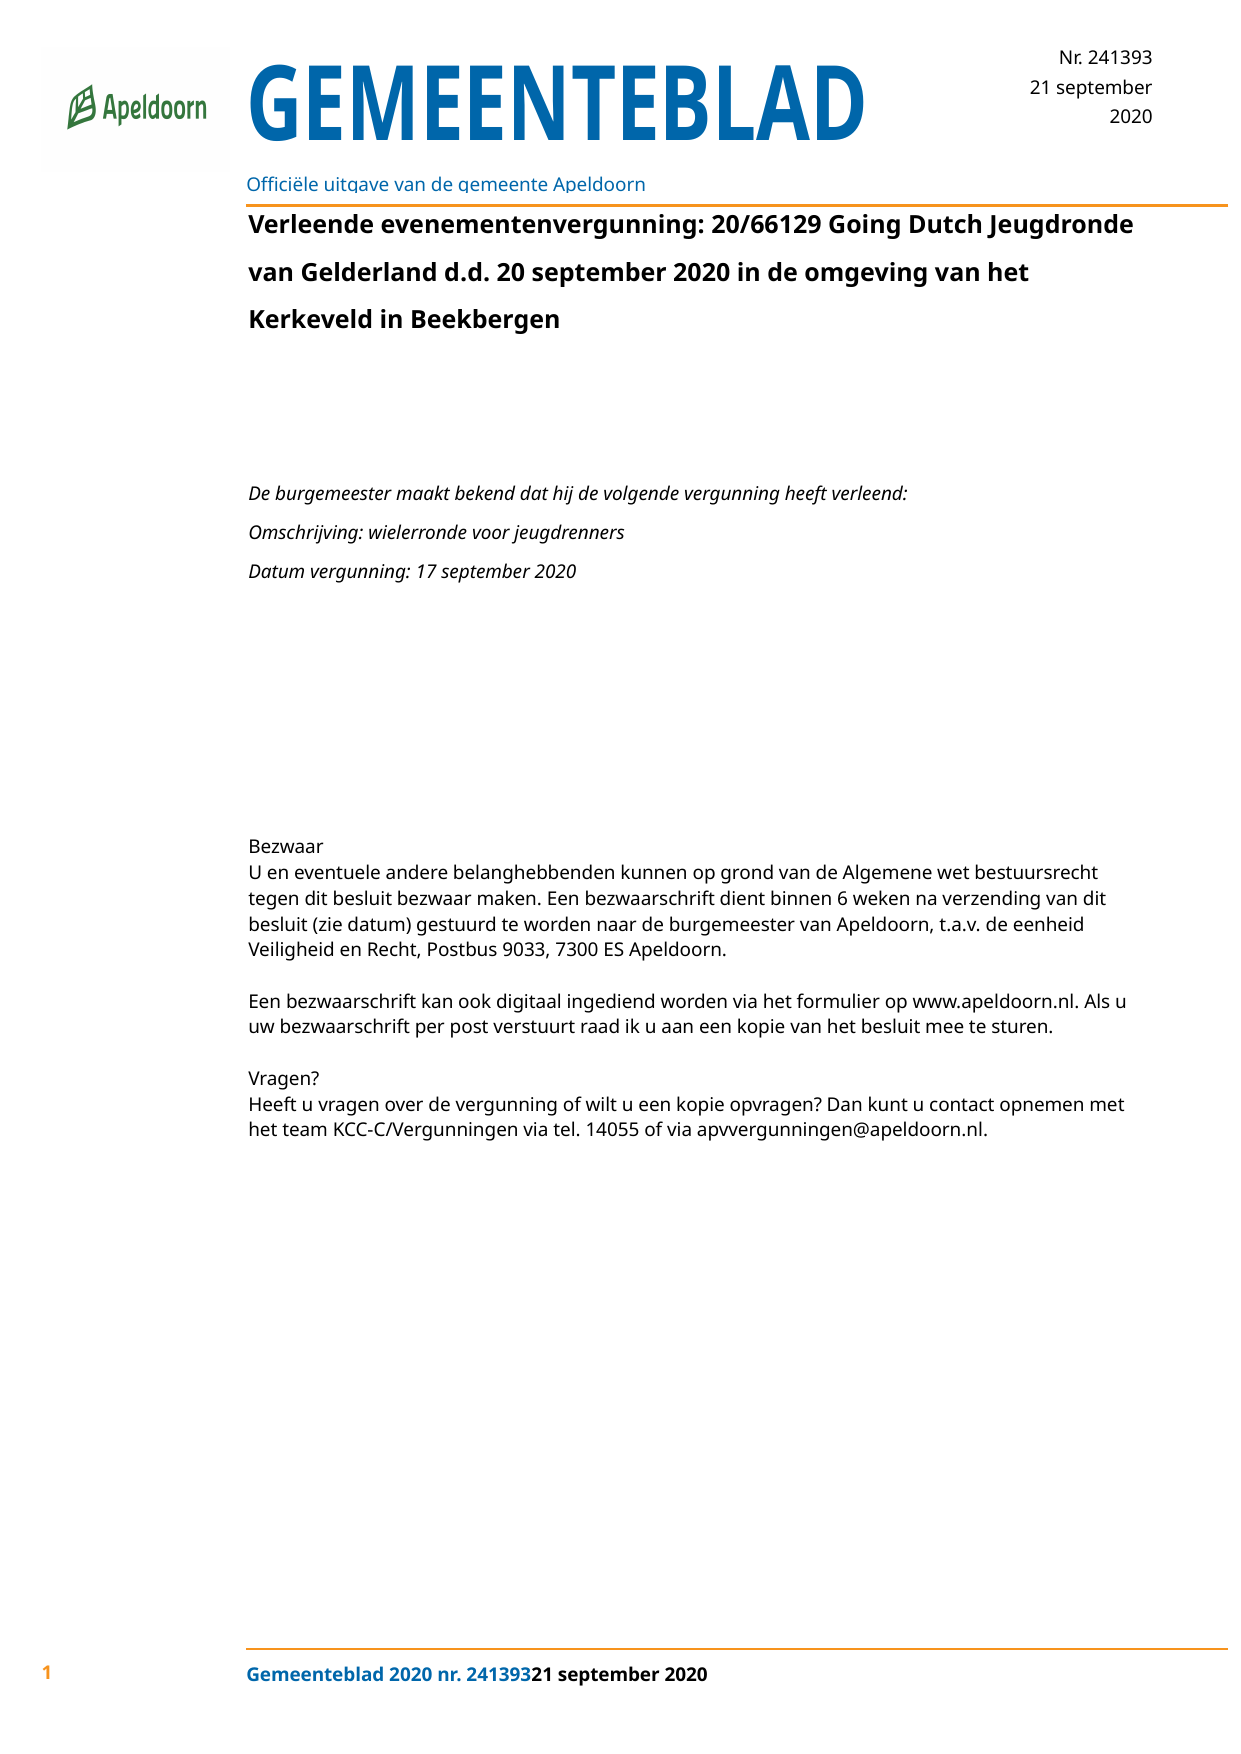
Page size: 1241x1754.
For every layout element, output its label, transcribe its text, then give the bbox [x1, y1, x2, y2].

picture [41, 47, 231, 172]
text Datum vergunning: 17 september 2020 [248, 558, 1152, 584]
text Een bezwaarschrift kan ook digitaal ingediend worden via het formulier op www.apeldoorn.nl. Als u uw bezwaarschrift per post verstuurt raad ik u aan een kopie van het besluit mee te sturen. [248, 988, 1152, 1039]
text Vragen? [248, 1065, 1152, 1091]
text Omschrijving: wielerronde voor jeugdrenners [248, 519, 1152, 545]
text De burgemeester maakt bekend dat hij de volgende vergunning heeft verleend: [248, 480, 1152, 506]
text Heeft u vragen over de vergunning of wilt u een kopie opvragen? Dan kunt u contact opnemen met het team KCC-C/Vergunningen via tel. 14055 of via apvvergunningen@apeldoorn.nl. [248, 1091, 1152, 1142]
text U en eventuele andere belanghebbenden kunnen op grond van de Algemene wet bestuursrecht tegen dit besluit bezwaar maken. Een bezwaarschrift dient binnen 6 weken na verzending van dit besluit (zie datum) gestuurd te worden naar de burgemeester van Apeldoorn, t.a.v. de eenheid Veiligheid en Recht, Postbus 9033, 7300 ES Apeldoorn. [248, 859, 1152, 962]
text Bezwaar [248, 834, 1152, 859]
text Verleende evenementenvergunning: 20/66129 Going Dutch Jeugdronde van Gelderland d.d. 20 september 2020 in de omgeving van het Kerkeveld in Beekbergen [248, 207, 1152, 336]
